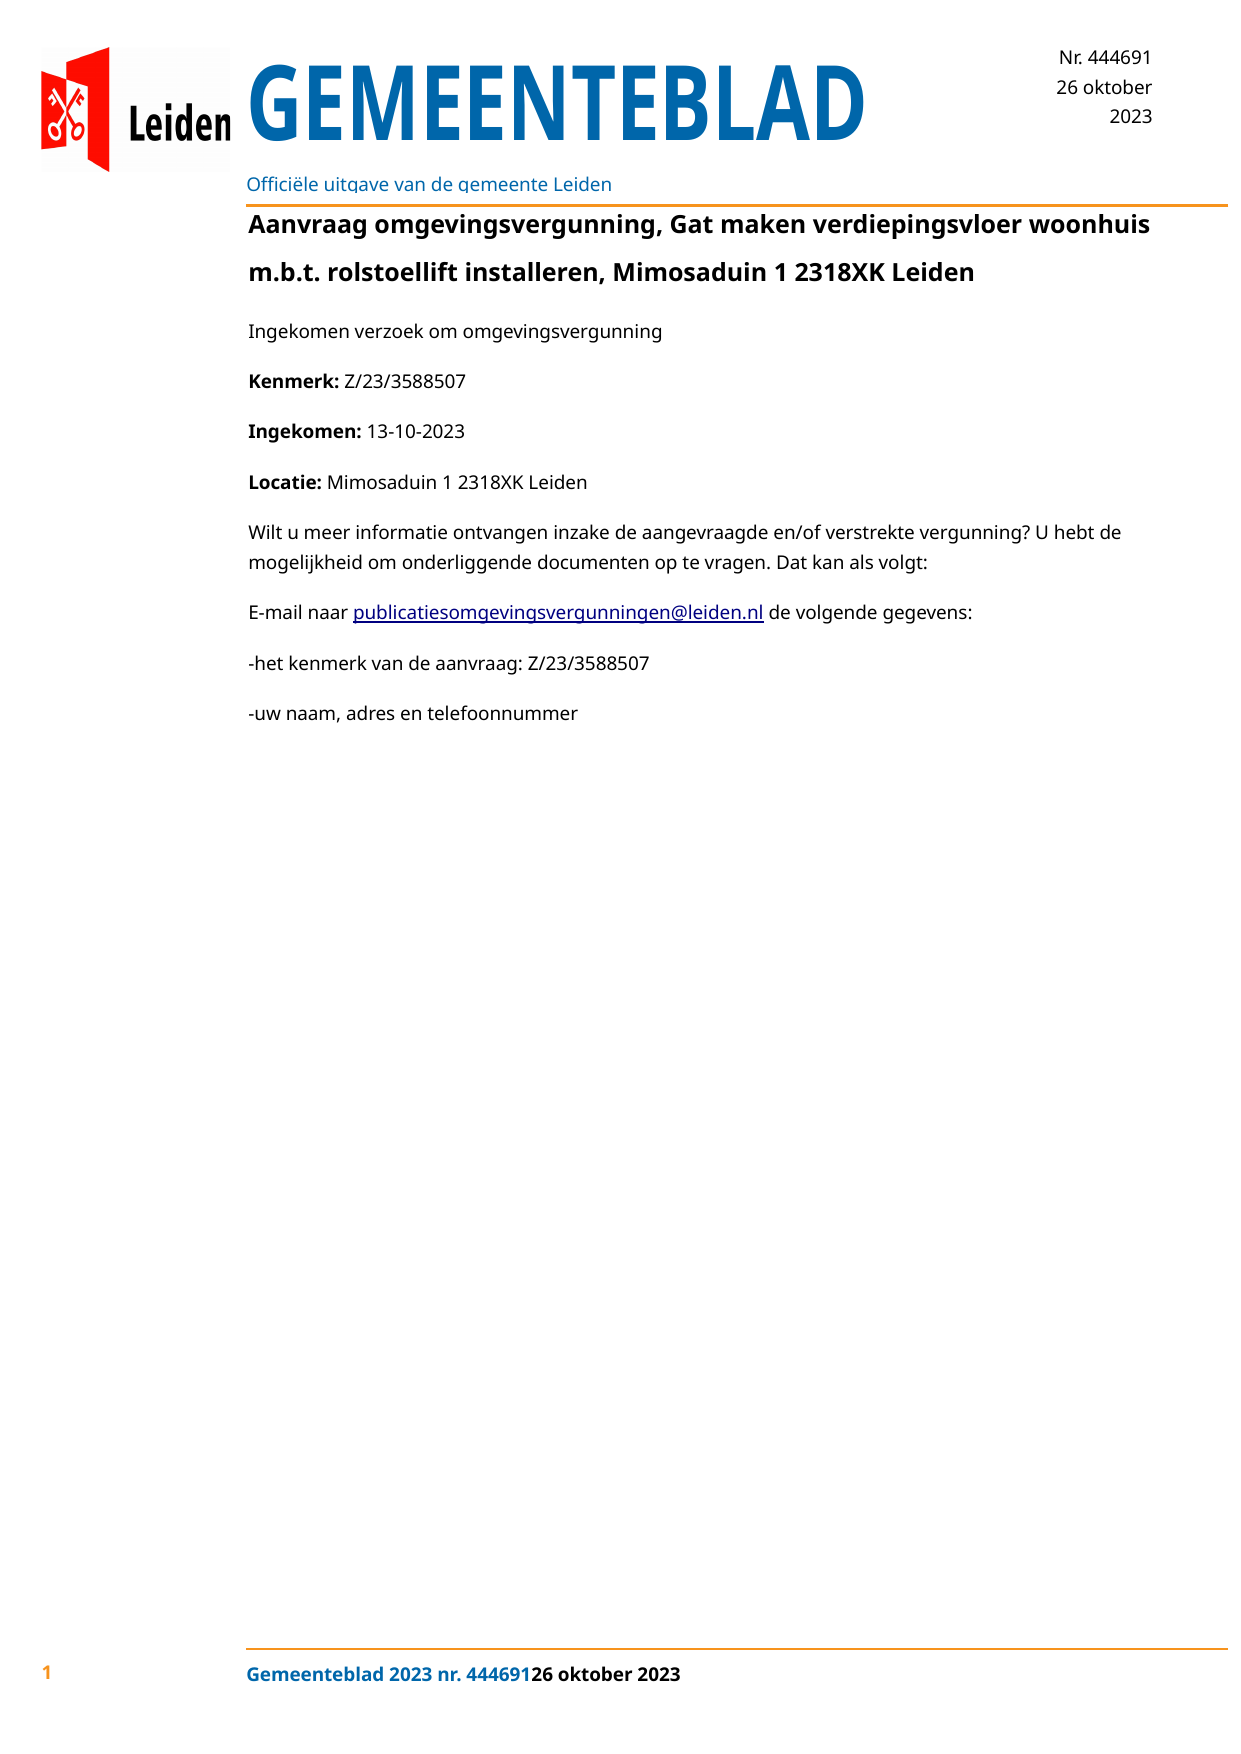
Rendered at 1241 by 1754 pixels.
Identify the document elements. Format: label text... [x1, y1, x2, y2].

text E-mail naar publicatiesomgevingsvergunningen@leiden.nl de volgende gegevens: [248, 599, 1152, 625]
text Wilt u meer informatie ontvangen inzake de aangevraagde en/of verstrekte vergunning? U hebt de mogelijkheid om onderliggende documenten op te vragen. Dat kan als volgt: [248, 519, 1152, 575]
text Aanvraag omgevingsvergunning, Gat maken verdiepingsvloer woonhuis m.b.t. rolstoellift installeren, Mimosaduin 1 2318XK Leiden [248, 207, 1152, 288]
text -het kenmerk van de aanvraag: Z/23/3588507 [248, 650, 1152, 676]
text Ingekomen: 13-10-2023 [248, 419, 1152, 444]
text Locatie: Mimosaduin 1 2318XK Leiden [248, 469, 1152, 495]
text Ingekomen verzoek om omgevingsvergunning [248, 318, 1152, 344]
picture [41, 47, 231, 172]
text -uw naam, adres en telefoonnummer [248, 700, 1152, 726]
text Kenmerk: Z/23/3588507 [248, 368, 1152, 394]
